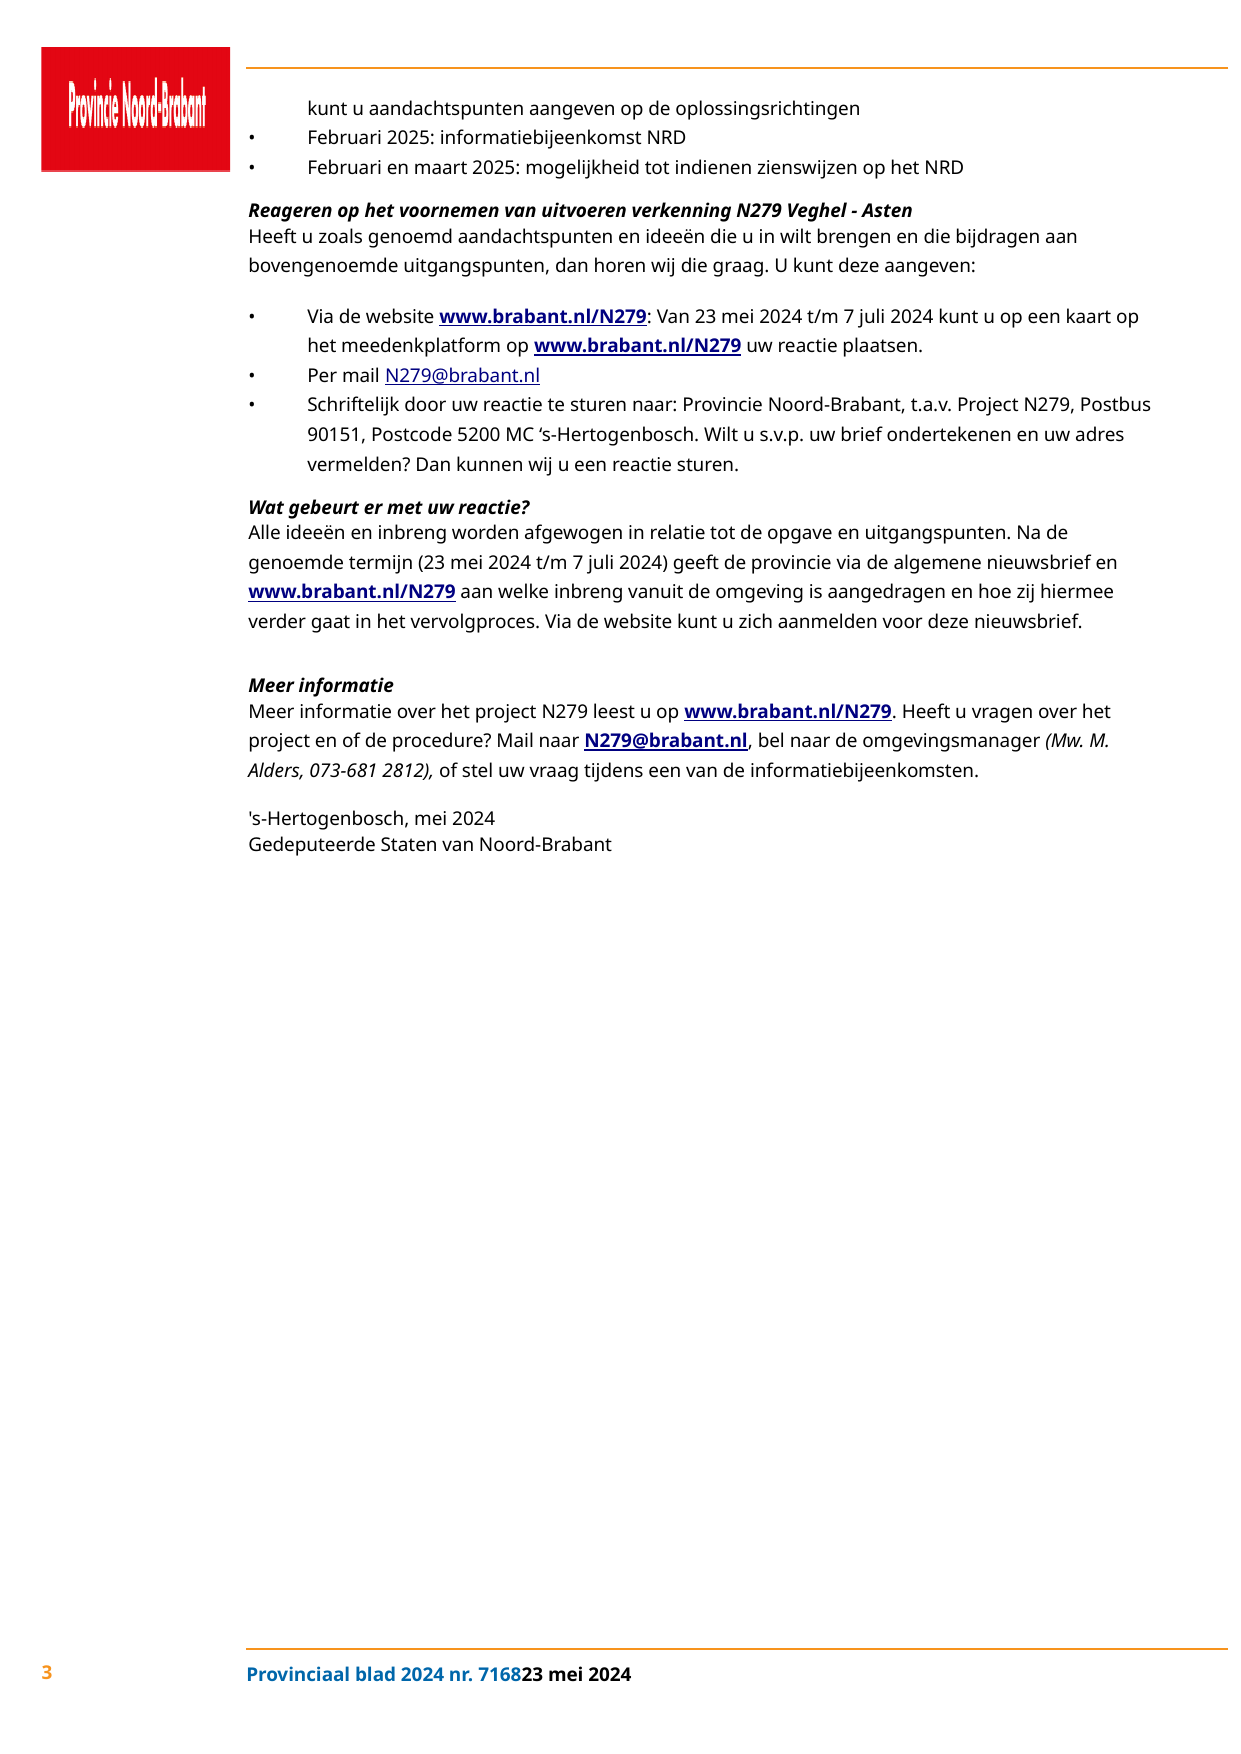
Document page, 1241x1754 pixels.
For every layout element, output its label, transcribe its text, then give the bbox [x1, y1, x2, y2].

text Meer informatie [248, 672, 1152, 698]
text Meer informatie over het project N279 leest u op www.brabant.nl/N279. Heeft u vragen over het project en of de procedure? Mail naar N279@brabant.nl, bel naar de omgevingsmanager (Mw. M. Alders, 073-681 2812), of stel uw vraag tijdens een van de informatiebijeenkomsten. [248, 698, 1152, 783]
list Per mail N279@brabant.nl [248, 362, 1152, 388]
list kunt u aandachtspunten aangeven op de oplossingsrichtingen [248, 95, 1152, 121]
text Alle ideeën en inbreng worden afgewogen in relatie tot de opgave en uitgangspunten. Na de genoemde termijn (23 mei 2024 t/m 7 juli 2024) geeft de provincie via de algemene nieuwsbrief en www.brabant.nl/N279 aan welke inbreng vanuit de omgeving is aangedragen en hoe zij hiermee verder gaat in het vervolgproces. Via de website kunt u zich aanmelden voor deze nieuwsbrief. [248, 519, 1152, 634]
text Heeft u zoals genoemd aandachtspunten en ideeën die u in wilt brengen en die bijdragen aan bovengenoemde uitgangspunten, dan horen wij die graag. U kunt deze aangeven: [248, 223, 1152, 278]
list Via de website www.brabant.nl/N279: Van 23 mei 2024 t/m 7 juli 2024 kunt u op een kaart op het meedenkplatform op www.brabant.nl/N279 uw reactie plaatsen. [248, 303, 1152, 358]
list Schriftelijk door uw reactie te sturen naar: Provincie Noord-Brabant, t.a.v. Project N279, Postbus 90151, Postcode 5200 MC ‘s-Hertogenbosch. Wilt u s.v.p. uw brief ondertekenen en uw adres vermelden? Dan kunnen wij u een reactie sturen. [248, 392, 1152, 476]
text Gedeputeerde Staten van Noord-Brabant [248, 831, 1152, 856]
list Februari 2025: informatiebijeenkomst NRD [248, 124, 1152, 150]
text 's-Hertogenbosch, mei 2024 [248, 805, 1152, 831]
text Reageren op het voornemen van uitvoeren verkenning N279 Veghel - Asten [248, 197, 1152, 223]
picture [41, 47, 231, 172]
text Wat gebeurt er met uw reactie? [248, 494, 1152, 519]
list Februari en maart 2025: mogelijkheid tot indienen zienswijzen op het NRD [248, 154, 1152, 180]
